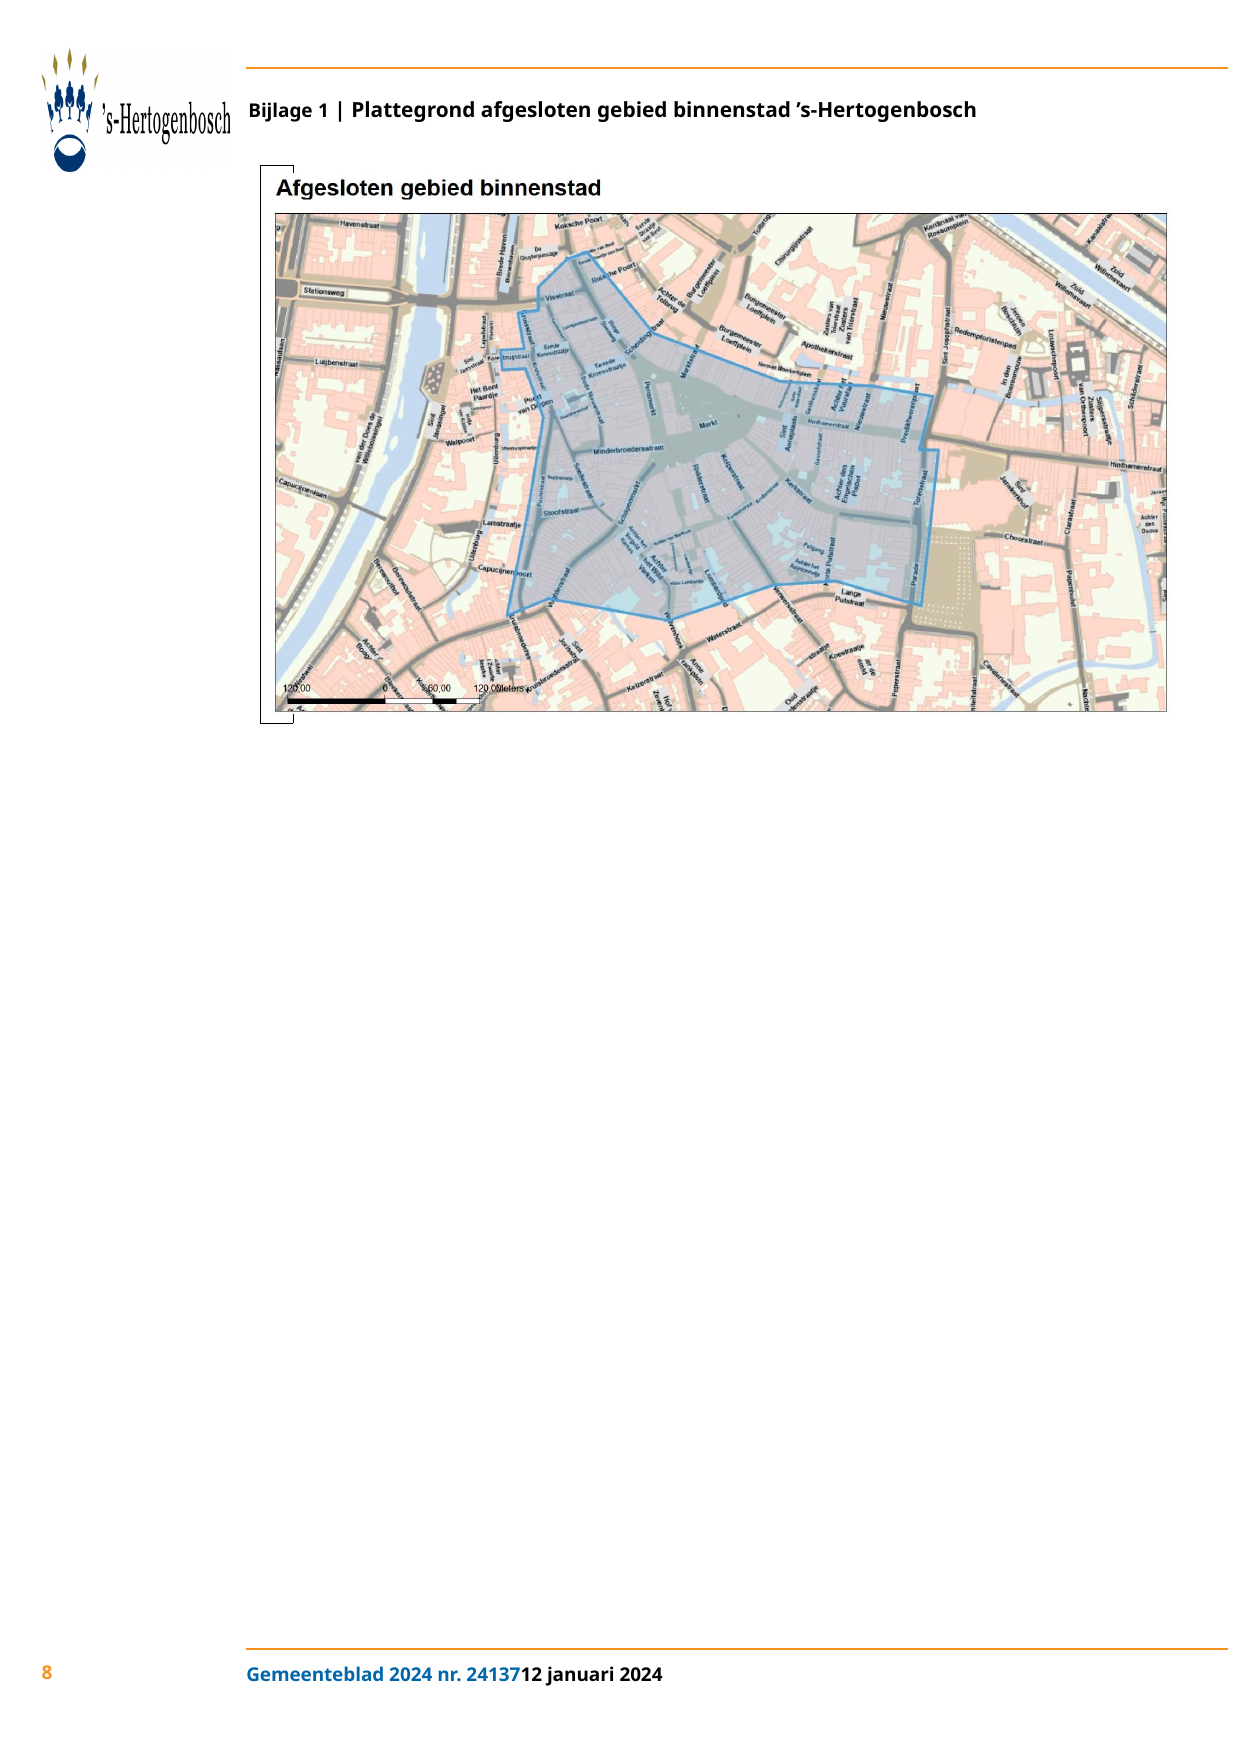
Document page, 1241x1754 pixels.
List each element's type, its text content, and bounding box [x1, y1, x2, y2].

text Bijlage 1 | Plattegrond afgesloten gebied binnenstad ’s-Hertogenbosch [248, 95, 1152, 123]
picture [268, 173, 1173, 714]
picture [41, 47, 231, 172]
